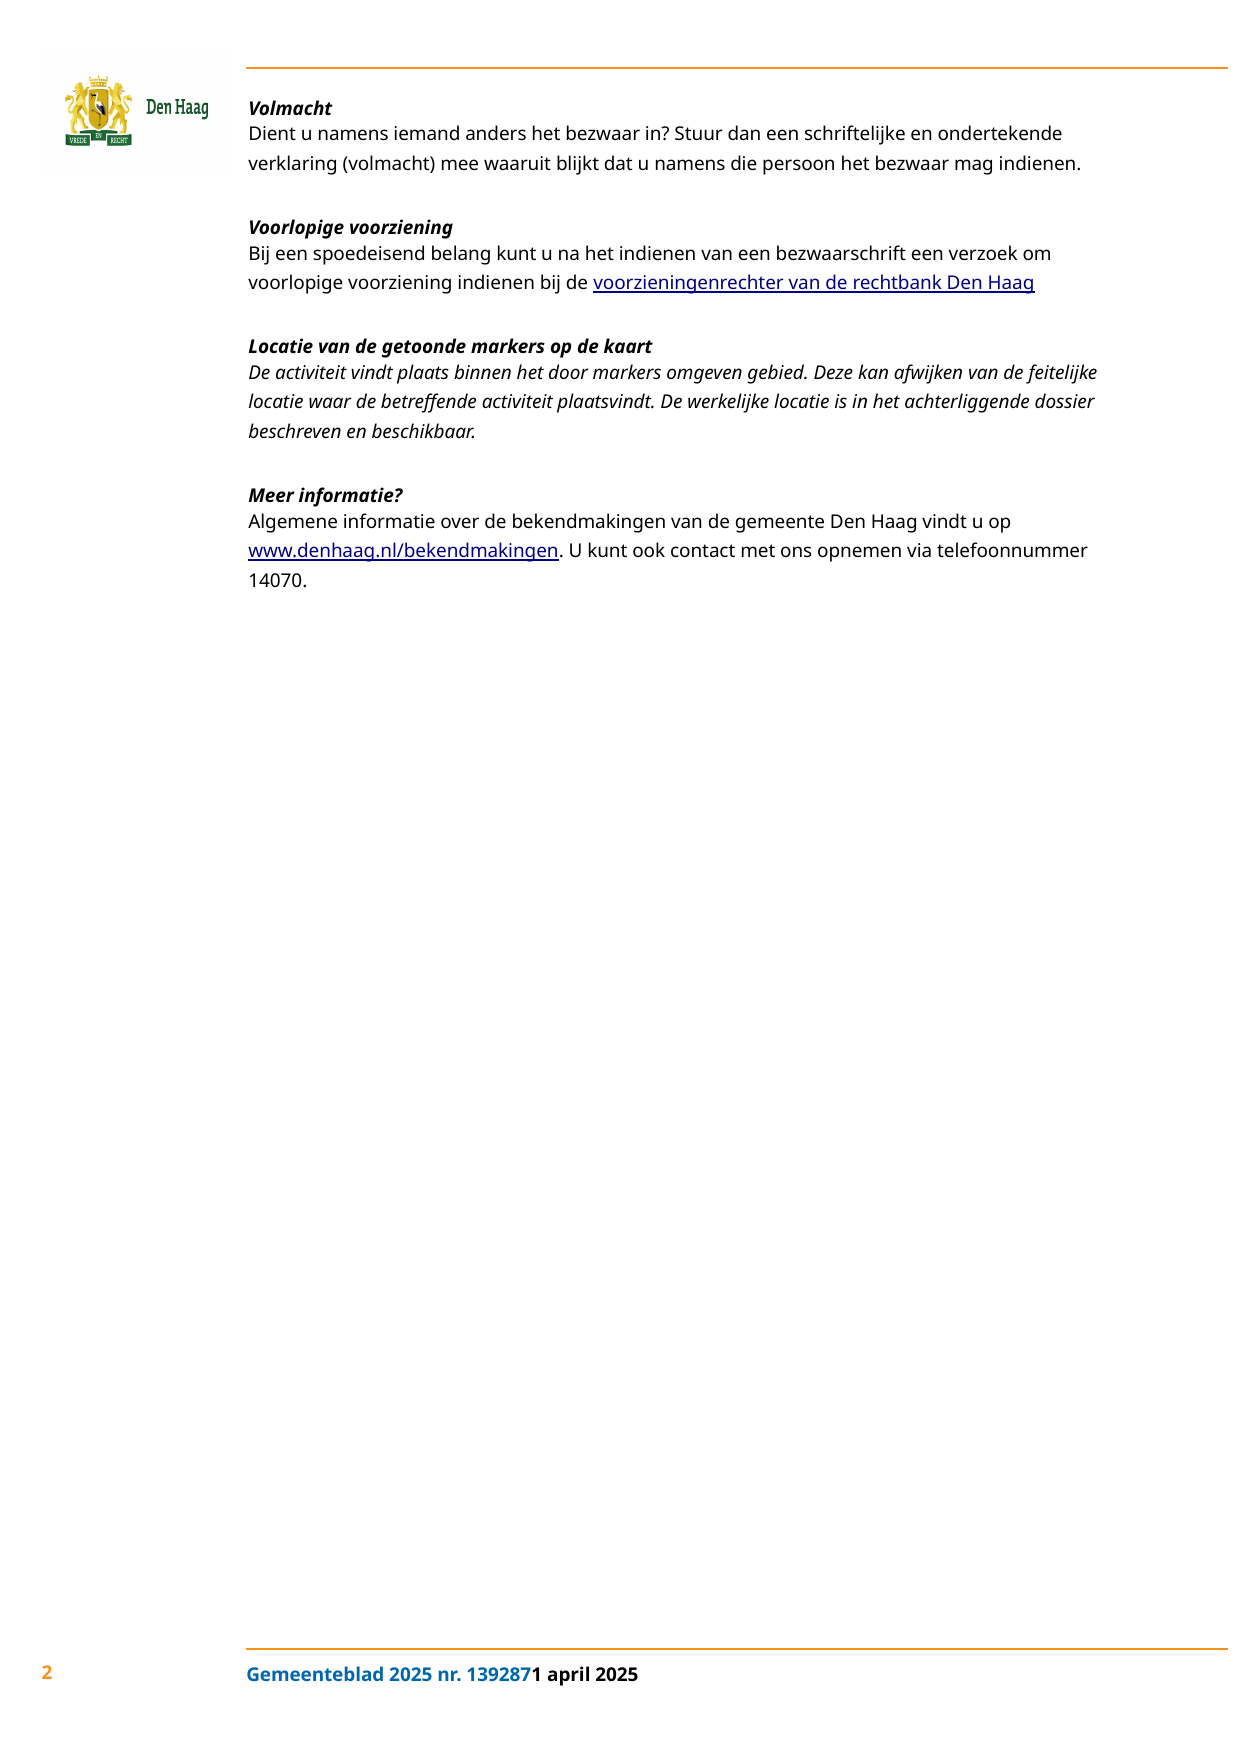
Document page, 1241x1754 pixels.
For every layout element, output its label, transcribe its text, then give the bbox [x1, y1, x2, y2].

text Bij een spoedeisend belang kunt u na het indienen van een bezwaarschrift een verzoek om voorlopige voorziening indienen bij de voorzieningenrechter van de rechtbank Den Haag [248, 240, 1152, 295]
text Voorlopige voorziening [248, 214, 1152, 240]
text Dient u namens iemand anders het bezwaar in? Stuur dan een schriftelijke en ondertekende verklaring (volmacht) mee waaruit blijkt dat u namens die persoon het bezwaar mag indienen. [248, 121, 1152, 176]
picture [41, 47, 231, 172]
text Volmacht [248, 95, 1152, 121]
text De activiteit vindt plaats binnen het door markers omgeven gebied. Deze kan afwijken van de feitelijke locatie waar de betreffende activiteit plaatsvindt. De werkelijke locatie is in het achterliggende dossier beschreven en beschikbaar. [248, 359, 1152, 444]
text Meer informatie? [248, 482, 1152, 508]
text Algemene informatie over de bekendmakingen van de gemeente Den Haag vindt u op www.denhaag.nl/bekendmakingen. U kunt ook contact met ons opnemen via telefoonnummer 14070. [248, 508, 1152, 593]
text Locatie van de getoonde markers op de kaart [248, 333, 1152, 359]
